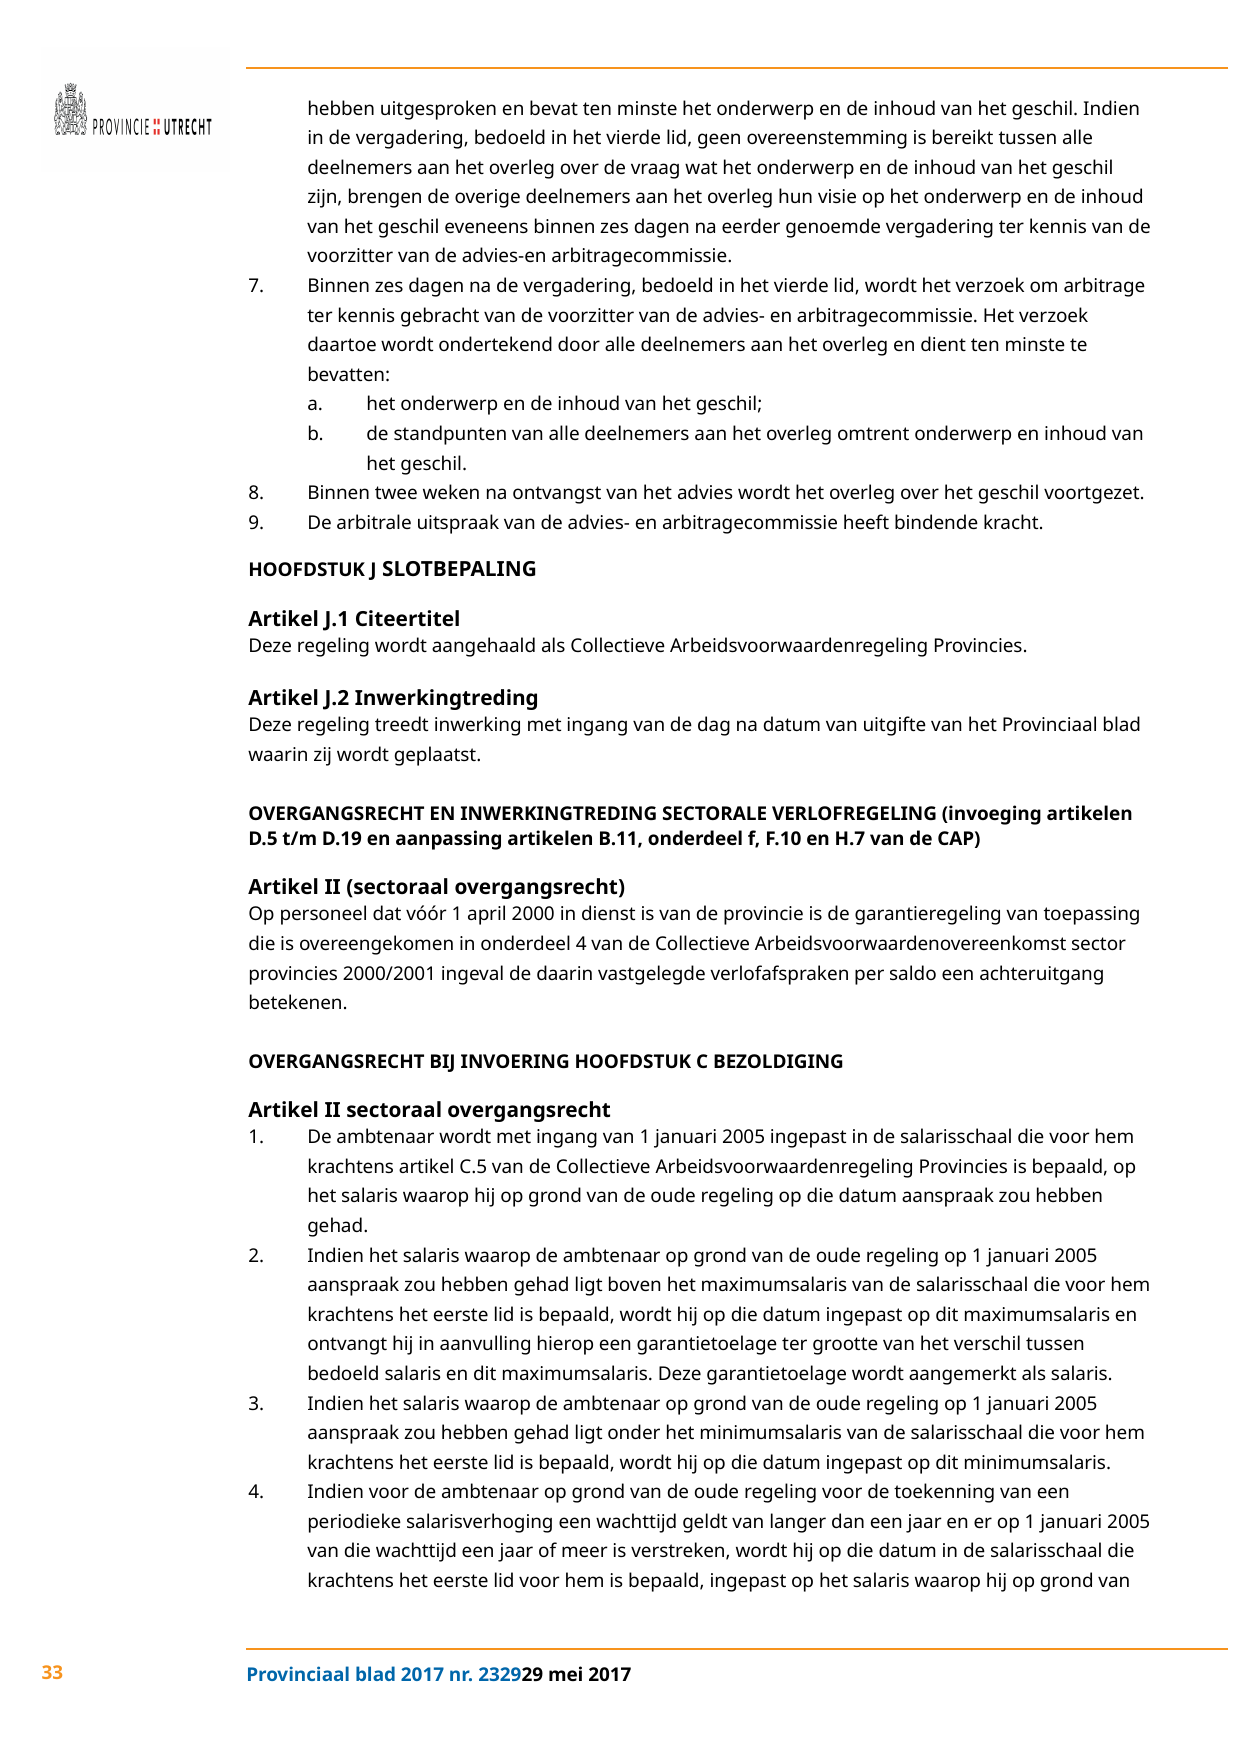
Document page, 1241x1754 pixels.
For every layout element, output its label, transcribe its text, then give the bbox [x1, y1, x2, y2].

text Op personeel dat vóór 1 april 2000 in dienst is van de provincie is de garantieregeling van toepassing die is overeengekomen in onderdeel 4 van de Collectieve Arbeidsvoorwaardenovereenkomst sector provincies 2000/2001 ingeval de daarin vastgelegde verlofafspraken per saldo een achteruitgang betekenen. [248, 901, 1152, 1015]
text Artikel J.2 Inwerkingtreding [248, 683, 1152, 711]
list De ambtenaar wordt met ingang van 1 januari 2005 ingepast in de salarisschaal die voor hem krachtens artikel C.5 van de Collectieve Arbeidsvoorwaardenregeling Provincies is bepaald, op het salaris waarop hij op grond van de oude regeling op die datum aanspraak zou hebben gehad. [248, 1123, 1152, 1238]
list het onderwerp en de inhoud van het geschil; [307, 391, 1152, 416]
text HOOFDSTUK J SLOTBEPALING [248, 554, 1152, 583]
picture [41, 47, 231, 172]
list Indien het salaris waarop de ambtenaar op grond van de oude regeling op 1 januari 2005 aanspraak zou hebben gehad ligt boven het maximumsalaris van de salarisschaal die voor hem krachtens het eerste lid is bepaald, wordt hij op die datum ingepast op dit maximumsalaris en ontvangt hij in aanvulling hierop een garantietoelage ter grootte van het verschil tussen bedoeld salaris en dit maximumsalaris. Deze garantietoelage wordt aangemerkt als salaris. [248, 1242, 1152, 1386]
list Binnen twee weken na ontvangst van het advies wordt het overleg over het geschil voortgezet. [248, 479, 1152, 505]
list De arbitrale uitspraak van de advies- en arbitragecommissie heeft bindende kracht. [248, 509, 1152, 535]
text OVERGANGSRECHT EN INWERKINGTREDING SECTORALE VERLOFREGELING (invoeging artikelen D.5 t/m D.19 en aanpassing artikelen B.11, onderdeel f, F.10 en H.7 van de CAP) [248, 800, 1152, 851]
text Artikel II (sectoraal overgangsrecht) [248, 872, 1152, 901]
text OVERGANGSRECHT BIJ INVOERING HOOFDSTUK C BEZOLDIGING [248, 1048, 1152, 1074]
list hebben uitgesproken en bevat ten minste het onderwerp en de inhoud van het geschil. Indien in de vergadering, bedoeld in het vierde lid, geen overeenstemming is bereikt tussen alle deelnemers aan het overleg over de vraag wat het onderwerp en de inhoud van het geschil zijn, brengen de overige deelnemers aan het overleg hun visie op het onderwerp en de inhoud van het geschil eveneens binnen zes dagen na eerder genoemde vergadering ter kennis van de voorzitter van de advies-en arbitragecommissie. [248, 95, 1152, 268]
list Indien voor de ambtenaar op grond van de oude regeling voor de toekenning van een periodieke salarisverhoging een wachttijd geldt van langer dan een jaar en er op 1 januari 2005 van die wachttijd een jaar of meer is verstreken, wordt hij op die datum in de salarisschaal die krachtens het eerste lid voor hem is bepaald, ingepast op het salaris waarop hij op grond van [248, 1478, 1152, 1593]
text Artikel II sectoraal overgangsrecht [248, 1095, 1152, 1123]
list de standpunten van alle deelnemers aan het overleg omtrent onderwerp en inhoud van het geschil. [307, 420, 1152, 476]
list Indien het salaris waarop de ambtenaar op grond van de oude regeling op 1 januari 2005 aanspraak zou hebben gehad ligt onder het minimumsalaris van de salarisschaal die voor hem krachtens het eerste lid is bepaald, wordt hij op die datum ingepast op dit minimumsalaris. [248, 1390, 1152, 1475]
text Deze regeling treedt inwerking met ingang van de dag na datum van uitgifte van het Provinciaal blad waarin zij wordt geplaatst. [248, 711, 1152, 766]
text Artikel J.1 Citeertitel [248, 604, 1152, 632]
text Deze regeling wordt aangehaald als Collectieve Arbeidsvoorwaardenregeling Provincies. [248, 632, 1152, 658]
list Binnen zes dagen na de vergadering, bedoeld in het vierde lid, wordt het verzoek om arbitrage ter kennis gebracht van de voorzitter van de advies- en arbitragecommissie. Het verzoek daartoe wordt ondertekend door alle deelnemers aan het overleg en dient ten minste te bevatten: [248, 272, 1152, 387]
